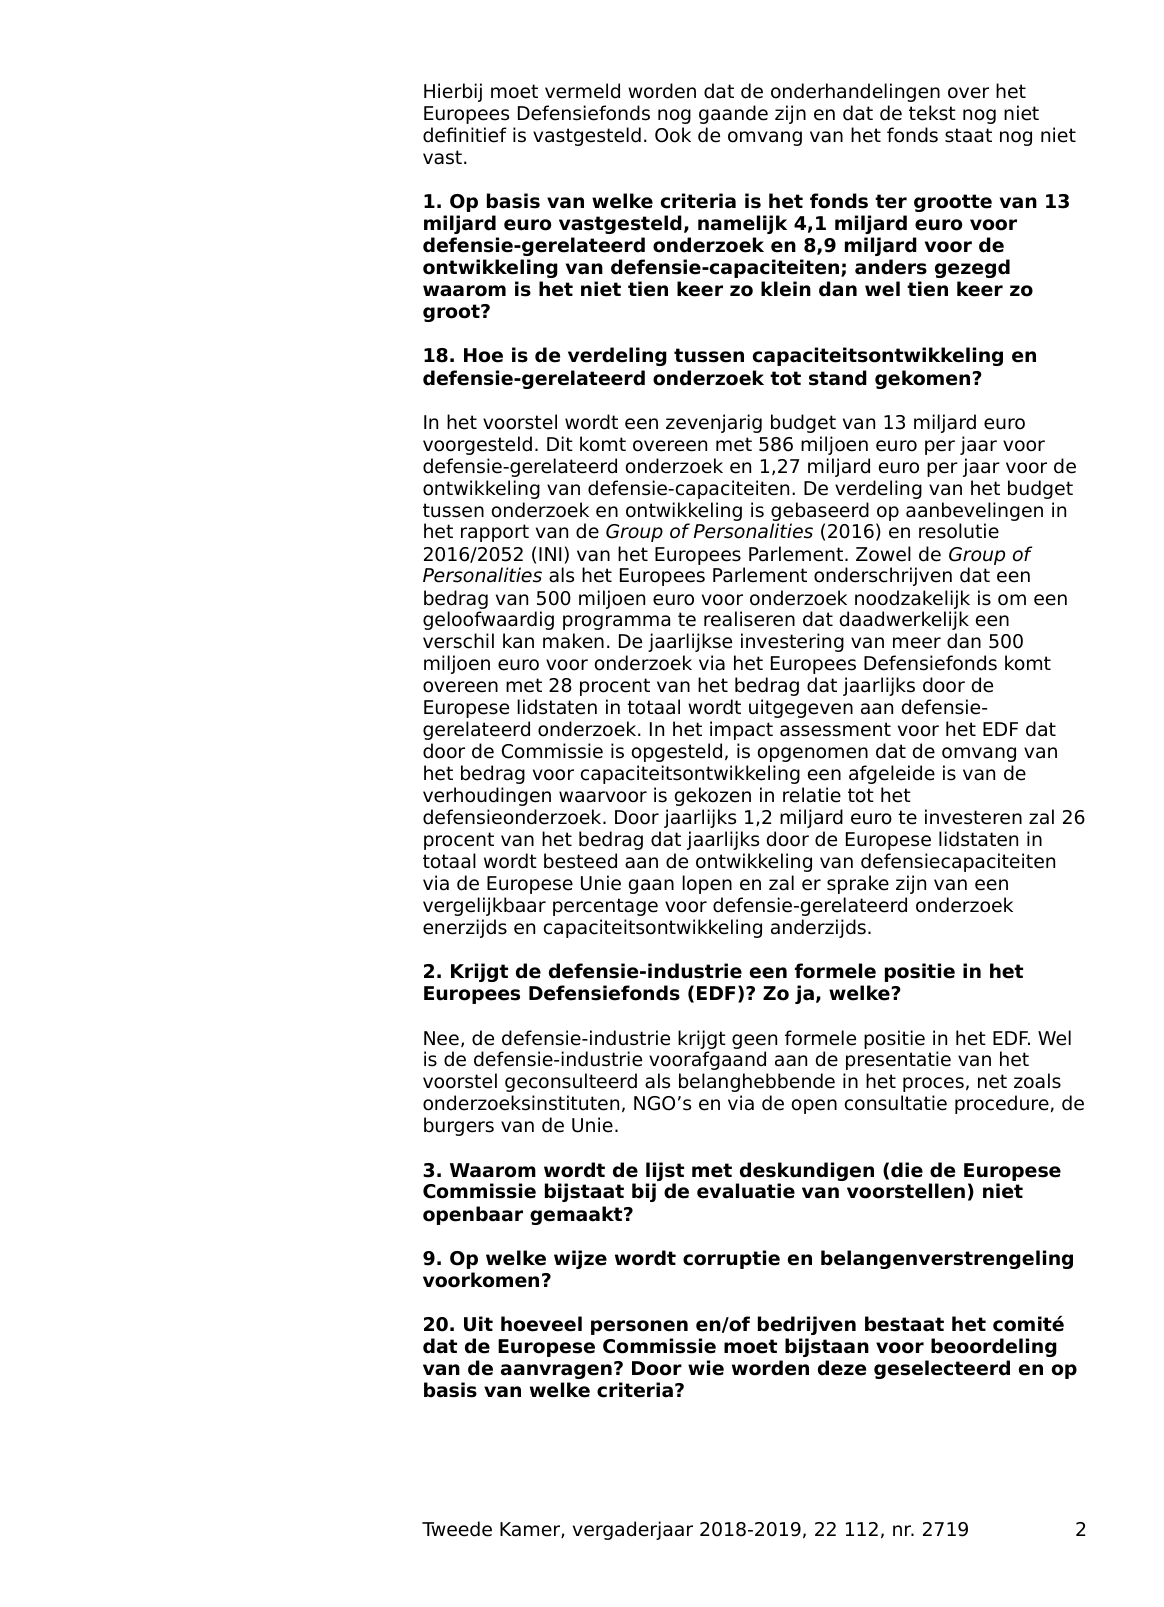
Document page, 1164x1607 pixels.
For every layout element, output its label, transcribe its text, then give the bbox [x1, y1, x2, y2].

text In het voorstel wordt een zevenjarig budget van 13 miljard euro voorgesteld. Dit komt overeen met 586 miljoen euro per jaar voor defensie-gerelateerd onderzoek en 1,27 miljard euro per jaar voor de ontwikkeling van defensie-capaciteiten. De verdeling van het budget tussen onderzoek en ontwikkeling is gebaseerd op aanbevelingen in het rapport van de Group of Personalities (2016) en resolutie 2016/2052 (INI) van het Europees Parlement. Zowel de Group of Personalities als het Europees Parlement onderschrijven dat een bedrag van 500 miljoen euro voor onderzoek noodzakelijk is om een geloofwaardig programma te realiseren dat daadwerkelijk een verschil kan maken. De jaarlijkse investering van meer dan 500 miljoen euro voor onderzoek via het Europees Defensiefonds komt overeen met 28 procent van het bedrag dat jaarlijks door de Europese lidstaten in totaal wordt uitgegeven aan defensie-gerelateerd onderzoek. In het impact assessment voor het EDF dat door de Commissie is opgesteld, is opgenomen dat de omvang van het bedrag voor capaciteitsontwikkeling een afgeleide is van de verhoudingen waarvoor is gekozen in relatie tot het defensieonderzoek. Door jaarlijks 1,2 miljard euro te investeren zal 26 procent van het bedrag dat jaarlijks door de Europese lidstaten in totaal wordt besteed aan de ontwikkeling van defensiecapaciteiten via de Europese Unie gaan lopen en zal er sprake zijn van een vergelijkbaar percentage voor defensie-gerelateerd onderzoek enerzijds en capaciteitsontwikkeling anderzijds. [422, 412, 1087, 939]
text Hierbij moet vermeld worden dat de onderhandelingen over het Europees Defensiefonds nog gaande zijn en dat de tekst nog niet definitief is vastgesteld. Ook de omvang van het fonds staat nog niet vast. [422, 81, 1087, 169]
text 20. Uit hoeveel personen en/of bedrijven bestaat het comité dat de Europese Commissie moet bijstaan voor beoordeling van de aanvragen? Door wie worden deze geselecteerd en op basis van welke criteria? [422, 1314, 1087, 1402]
text 1. Op basis van welke criteria is het fonds ter grootte van 13 miljard euro vastgesteld, namelijk 4,1 miljard euro voor defensie-gerelateerd onderzoek en 8,9 miljard voor de ontwikkeling van defensie-capaciteiten; anders gezegd waarom is het niet tien keer zo klein dan wel tien keer zo groot? [422, 191, 1087, 323]
text Nee, de defensie-industrie krijgt geen formele positie in het EDF. Wel is de defensie-industrie voorafgaand aan de presentatie van het voorstel geconsulteerd als belanghebbende in het proces, net zoals onderzoeksinstituten, NGO’s en via de open consultatie procedure, de burgers van de Unie. [422, 1027, 1087, 1137]
text 2. Krijgt de defensie-industrie een formele positie in het Europees Defensiefonds (EDF)? Zo ja, welke? [422, 961, 1087, 1005]
text 9. Op welke wijze wordt corruptie en belangenverstrengeling voorkomen? [422, 1248, 1087, 1292]
text 3. Waarom wordt de lijst met deskundigen (die de Europese Commissie bijstaat bij de evaluatie van voorstellen) niet openbaar gemaakt? [422, 1159, 1087, 1225]
text 18. Hoe is de verdeling tussen capaciteitsontwikkeling en defensie-gerelateerd onderzoek tot stand gekomen? [422, 345, 1087, 389]
